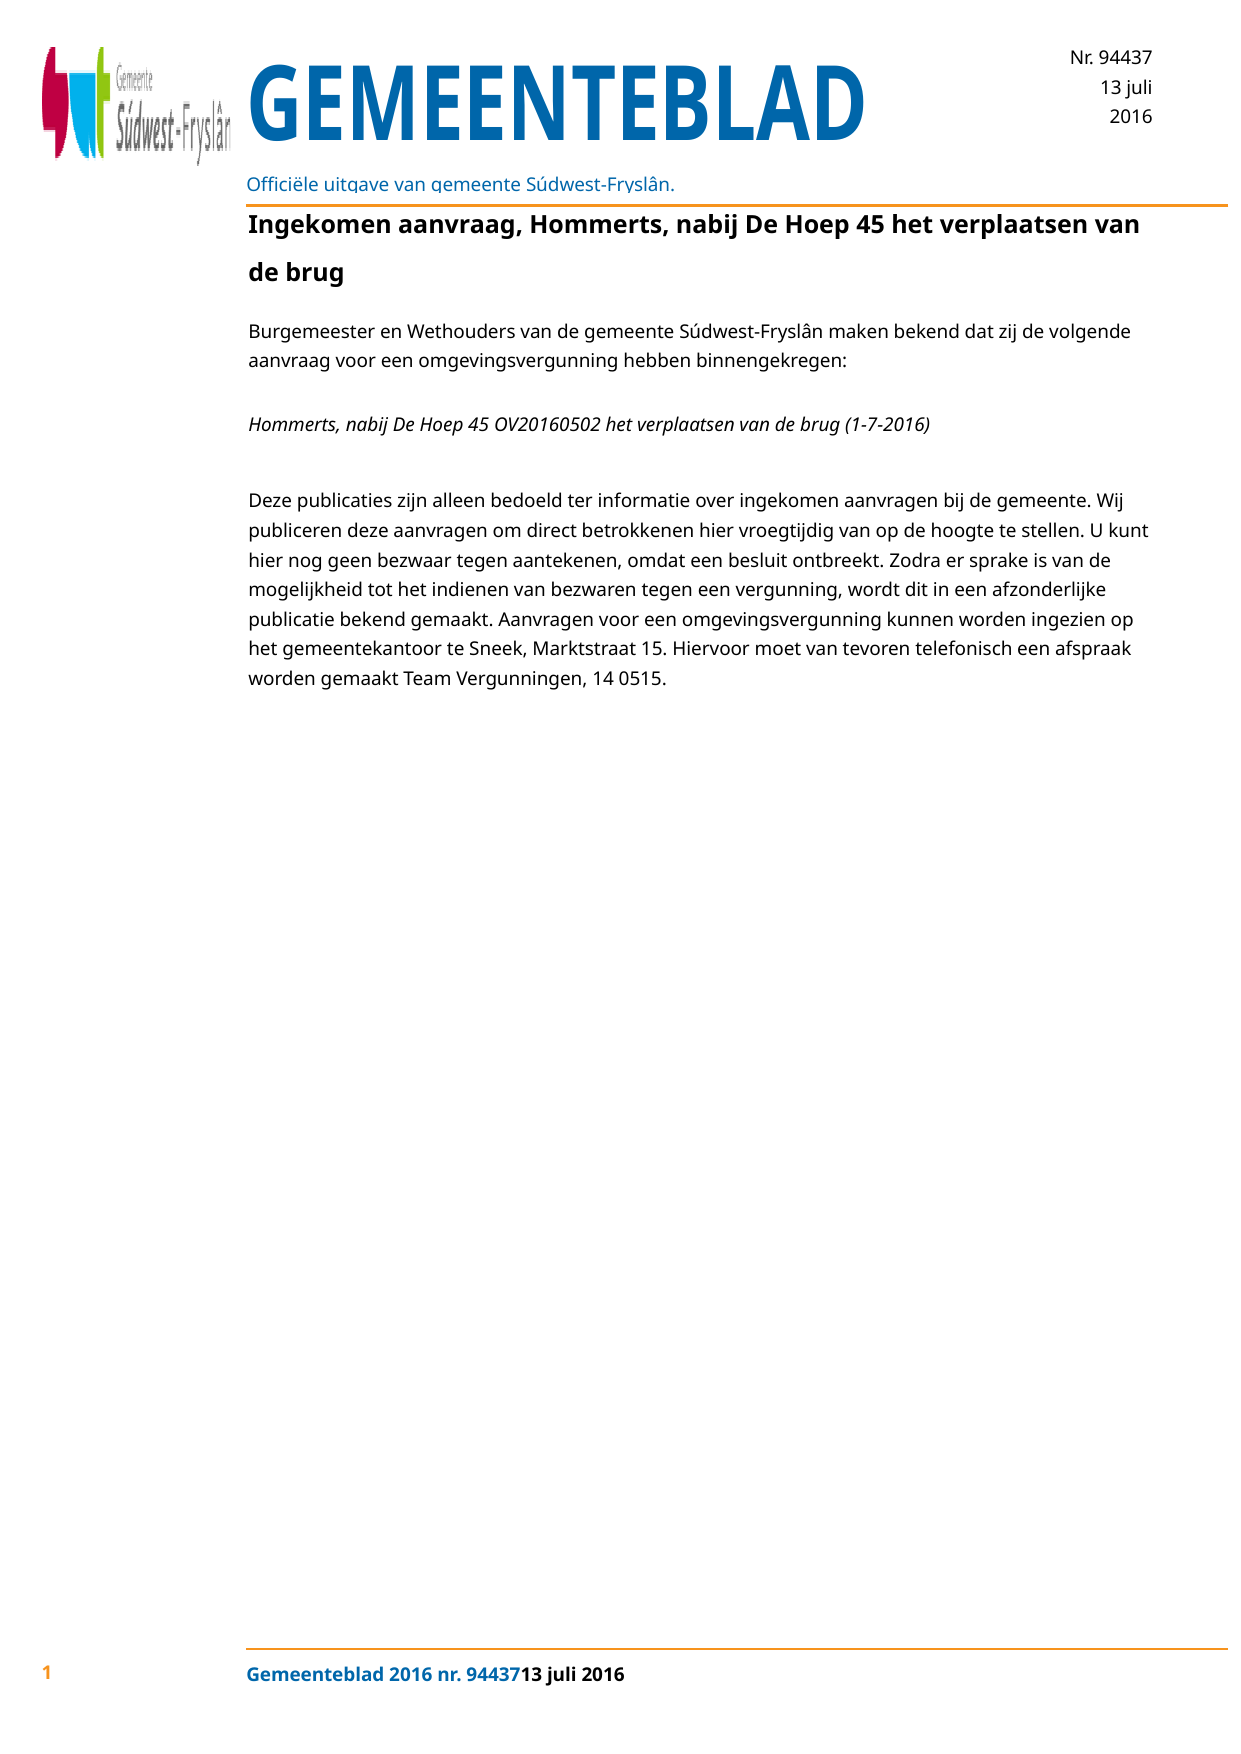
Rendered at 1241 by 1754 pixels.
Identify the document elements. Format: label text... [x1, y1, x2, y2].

text Hommerts, nabij De Hoep 45 OV20160502 het verplaatsen van de brug (1-7-2016) [248, 411, 1152, 437]
text Deze publicaties zijn alleen bedoeld ter informatie over ingekomen aanvragen bij de gemeente. Wij publiceren deze aanvragen om direct betrokkenen hier vroegtijdig van op de hoogte te stellen. U kunt hier nog geen bezwaar tegen aantekenen, omdat een besluit ontbreekt. Zodra er sprake is van de mogelijkheid tot het indienen van bezwaren tegen een vergunning, wordt dit in een afzonderlijke publicatie bekend gemaakt. Aanvragen voor een omgevingsvergunning kunnen worden ingezien op het gemeentekantoor te Sneek, Marktstraat 15. Hiervoor moet van tevoren telefonisch een afspraak worden gemaakt Team Vergunningen, 14 0515. [248, 488, 1152, 691]
picture [41, 47, 231, 172]
text Burgemeester en Wethouders van de gemeente Súdwest-Fryslân maken bekend dat zij de volgende aanvraag voor een omgevingsvergunning hebben binnengekregen: [248, 318, 1152, 373]
text Ingekomen aanvraag, Hommerts, nabij De Hoep 45 het verplaatsen van de brug [248, 207, 1152, 288]
